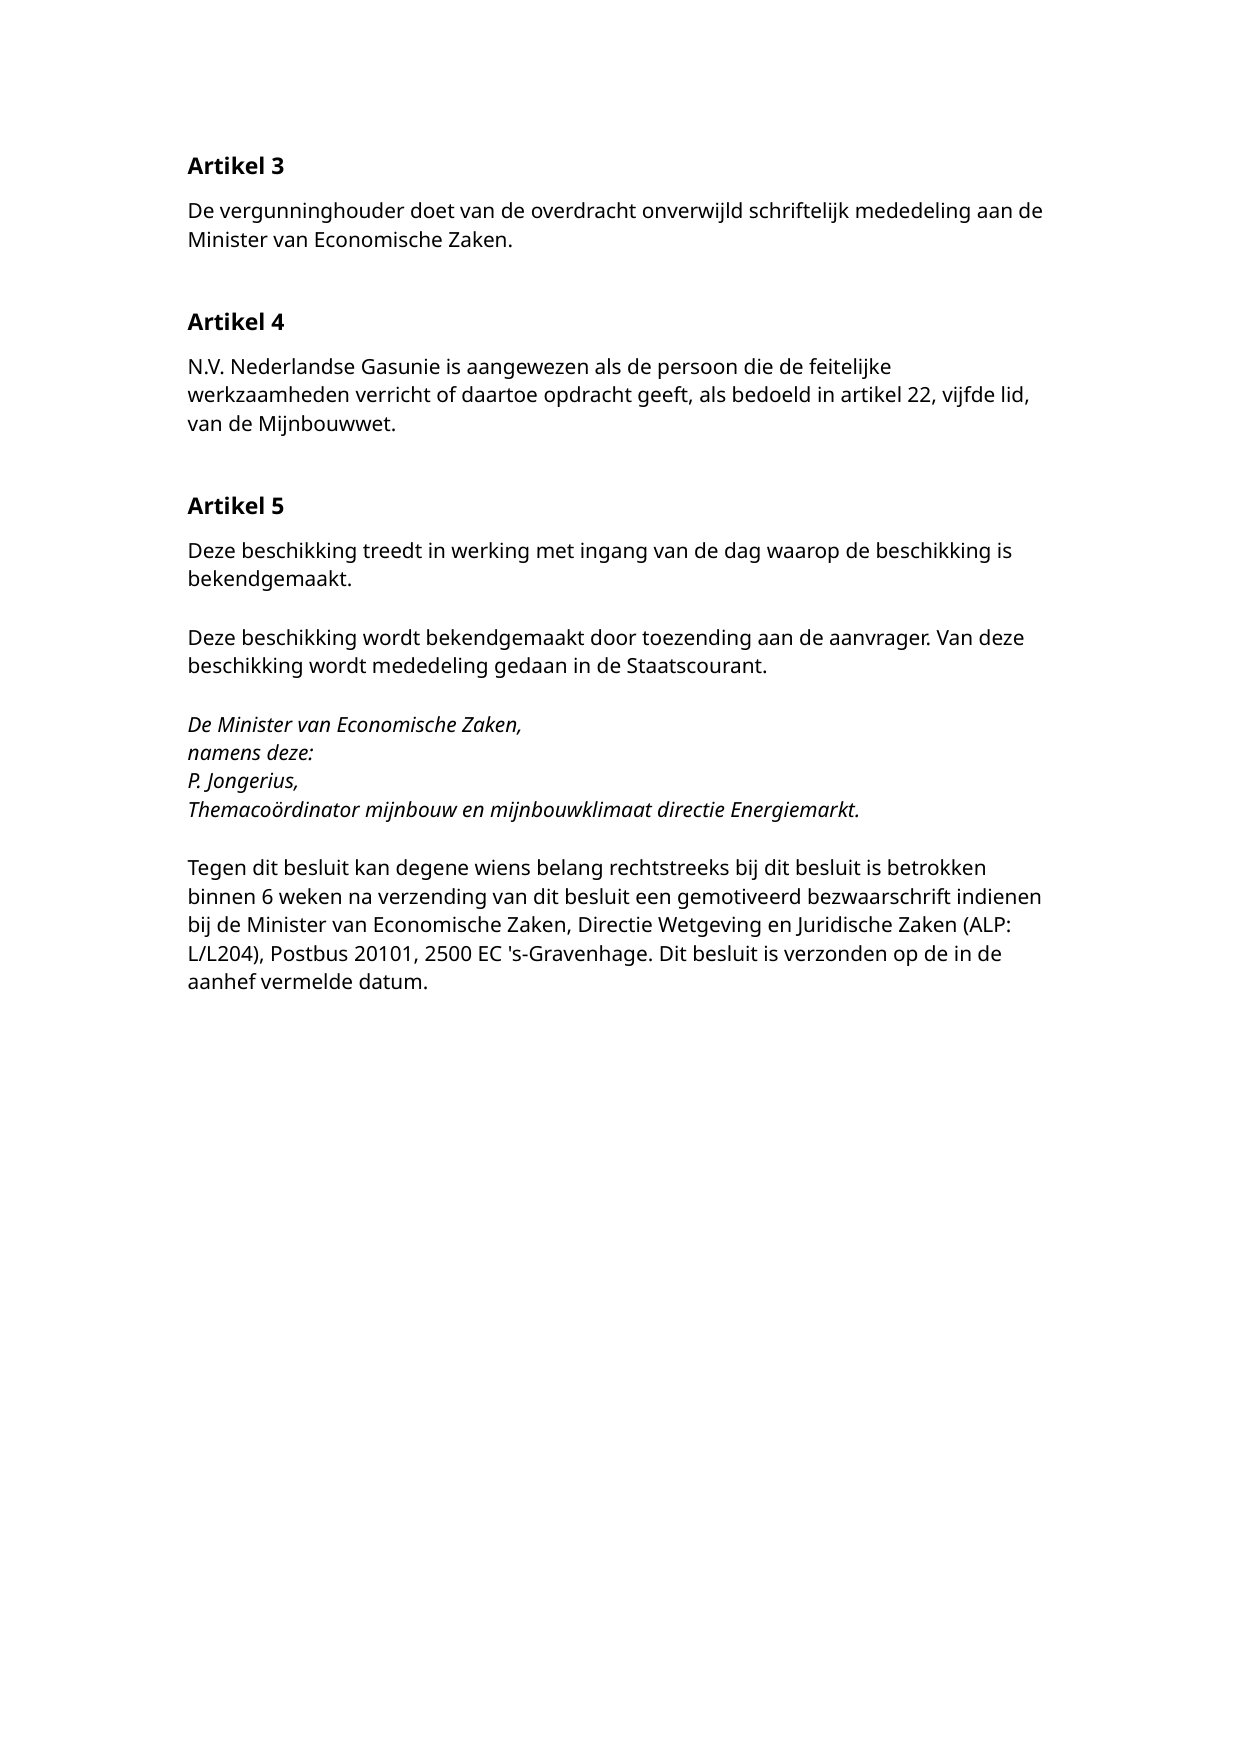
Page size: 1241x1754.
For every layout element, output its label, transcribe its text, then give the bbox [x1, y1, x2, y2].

text N.V. Nederlandse Gasunie is aangewezen als de persoon die de feitelijke werkzaamheden verricht of daartoe opdracht geeft, als bedoeld in artikel 22, vijfde lid, van de Mijnbouwwet. [187, 352, 1053, 437]
text Themacoördinator mijnbouw en mijnbouwklimaat directie Energiemarkt. [187, 795, 1053, 823]
text P. Jongerius, [187, 767, 1053, 795]
subtitle Artikel 3 [187, 150, 1053, 181]
text Deze beschikking treedt in werking met ingang van de dag waarop de beschikking is bekendgemaakt. [187, 536, 1053, 593]
text Tegen dit besluit kan degene wiens belang rechtstreeks bij dit besluit is betrokken binnen 6 weken na verzending van dit besluit een gemotiveerd bezwaarschrift indienen bij de Minister van Economische Zaken, Directie Wetgeving en Juridische Zaken (ALP: L/L204), Postbus 20101, 2500 EC 's-Gravenhage. Dit besluit is verzonden op de in de aanhef vermelde datum. [187, 853, 1053, 996]
text namens deze: [187, 738, 1053, 767]
text De vergunninghouder doet van de overdracht onverwijld schriftelijk mededeling aan de Minister van Economische Zaken. [187, 196, 1053, 253]
text Deze beschikking wordt bekendgemaakt door toezending aan de aanvrager. Van deze beschikking wordt mededeling gedaan in de Staatscourant. [187, 623, 1053, 680]
subtitle Artikel 5 [187, 490, 1053, 521]
text De Minister van Economische Zaken, [187, 710, 1053, 738]
subtitle Artikel 4 [187, 306, 1053, 337]
